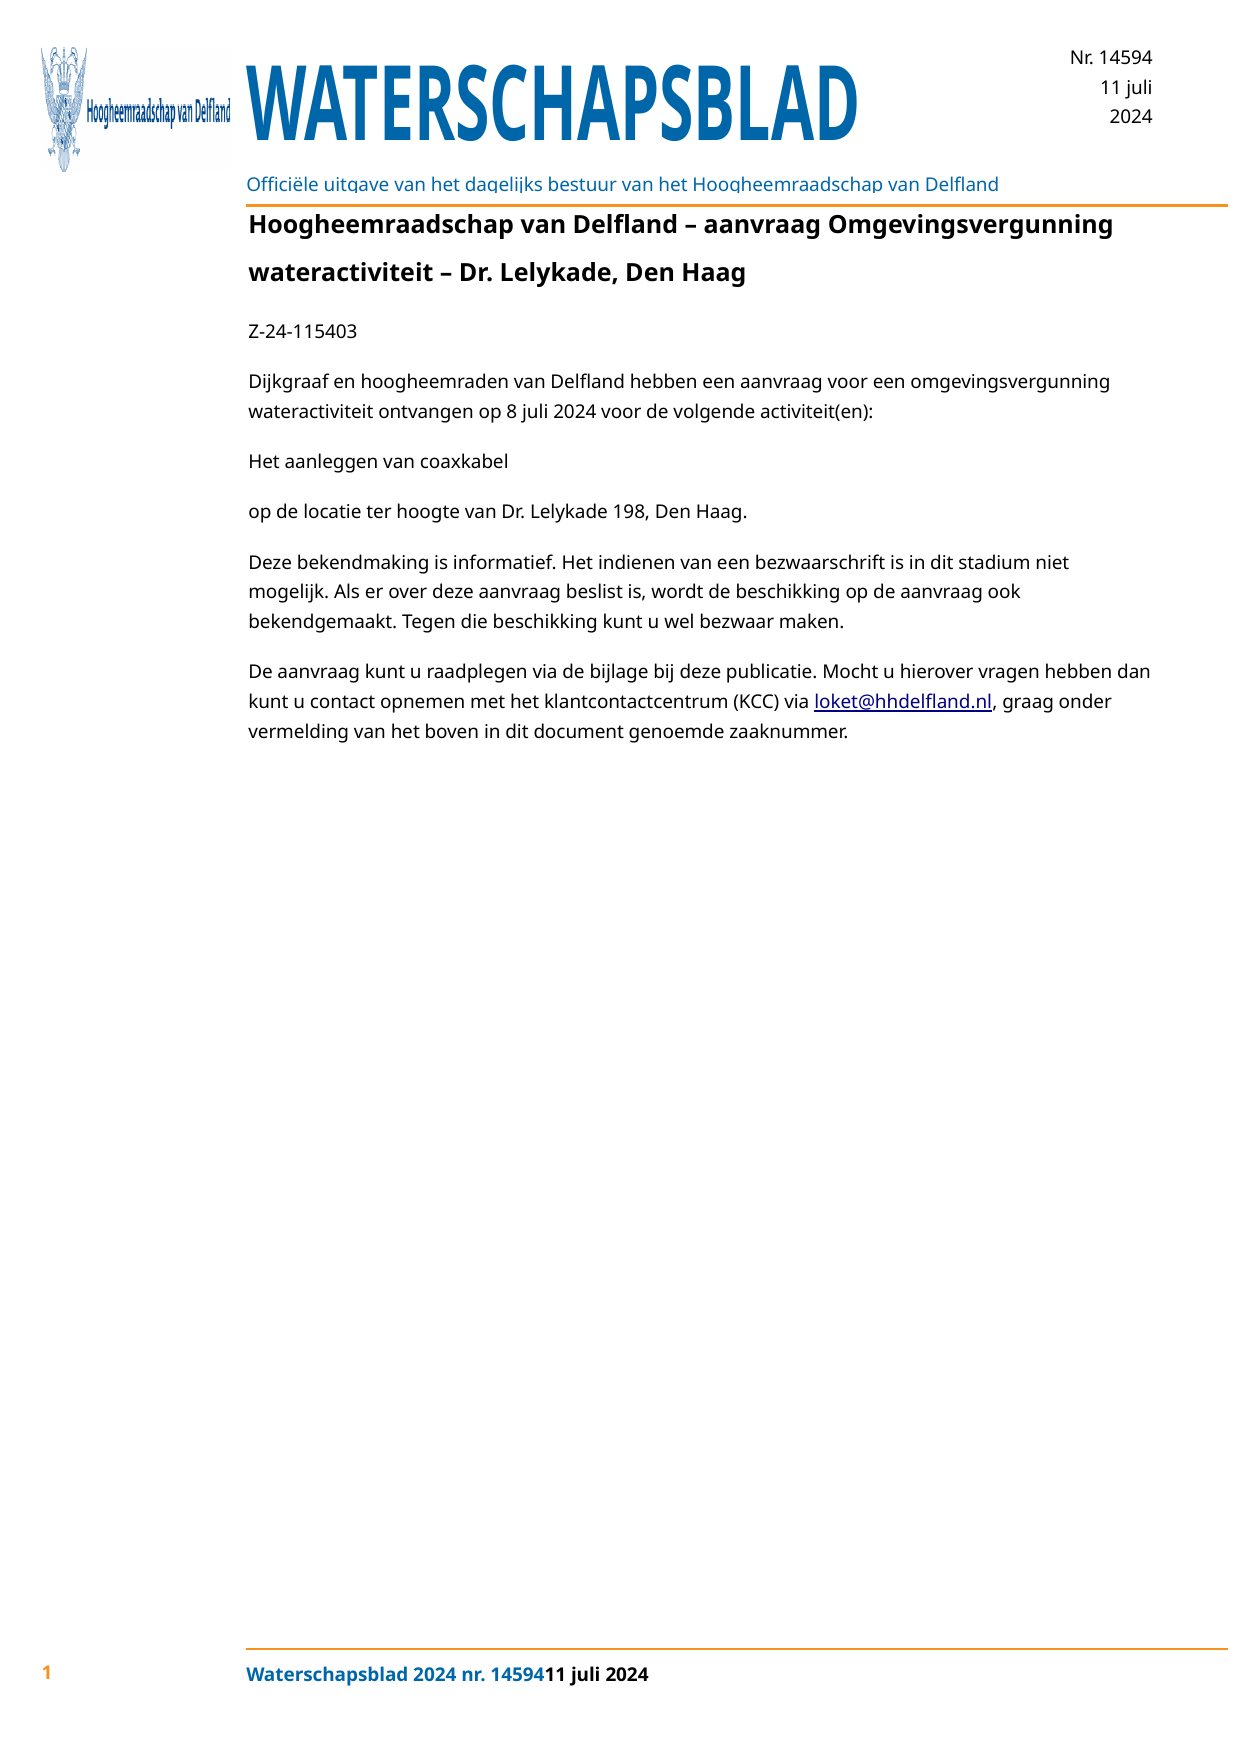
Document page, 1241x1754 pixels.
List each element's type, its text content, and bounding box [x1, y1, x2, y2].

text Z-24-115403 [248, 318, 1152, 344]
text Deze bekendmaking is informatief. Het indienen van een bezwaarschrift is in dit stadium niet mogelijk. Als er over deze aanvraag beslist is, wordt de beschikking op de aanvraag ook bekendgemaakt. Tegen die beschikking kunt u wel bezwaar maken. [248, 549, 1152, 634]
text Hoogheemraadschap van Delfland – aanvraag Omgevingsvergunning wateractiviteit – Dr. Lelykade, Den Haag [248, 207, 1152, 288]
text De aanvraag kunt u raadplegen via de bijlage bij deze publicatie. Mocht u hierover vragen hebben dan kunt u contact opnemen met het klantcontactcentrum (KCC) via loket@hhdelfland.nl, graag onder vermelding van het boven in dit document genoemde zaaknummer. [248, 659, 1152, 744]
text Het aanleggen van coaxkabel [248, 448, 1152, 474]
text op de locatie ter hoogte van Dr. Lelykade 198, Den Haag. [248, 499, 1152, 524]
picture [41, 47, 231, 172]
text Dijkgraaf en hoogheemraden van Delfland hebben een aanvraag voor een omgevingsvergunning wateractiviteit ontvangen op 8 juli 2024 voor de volgende activiteit(en): [248, 368, 1152, 424]
